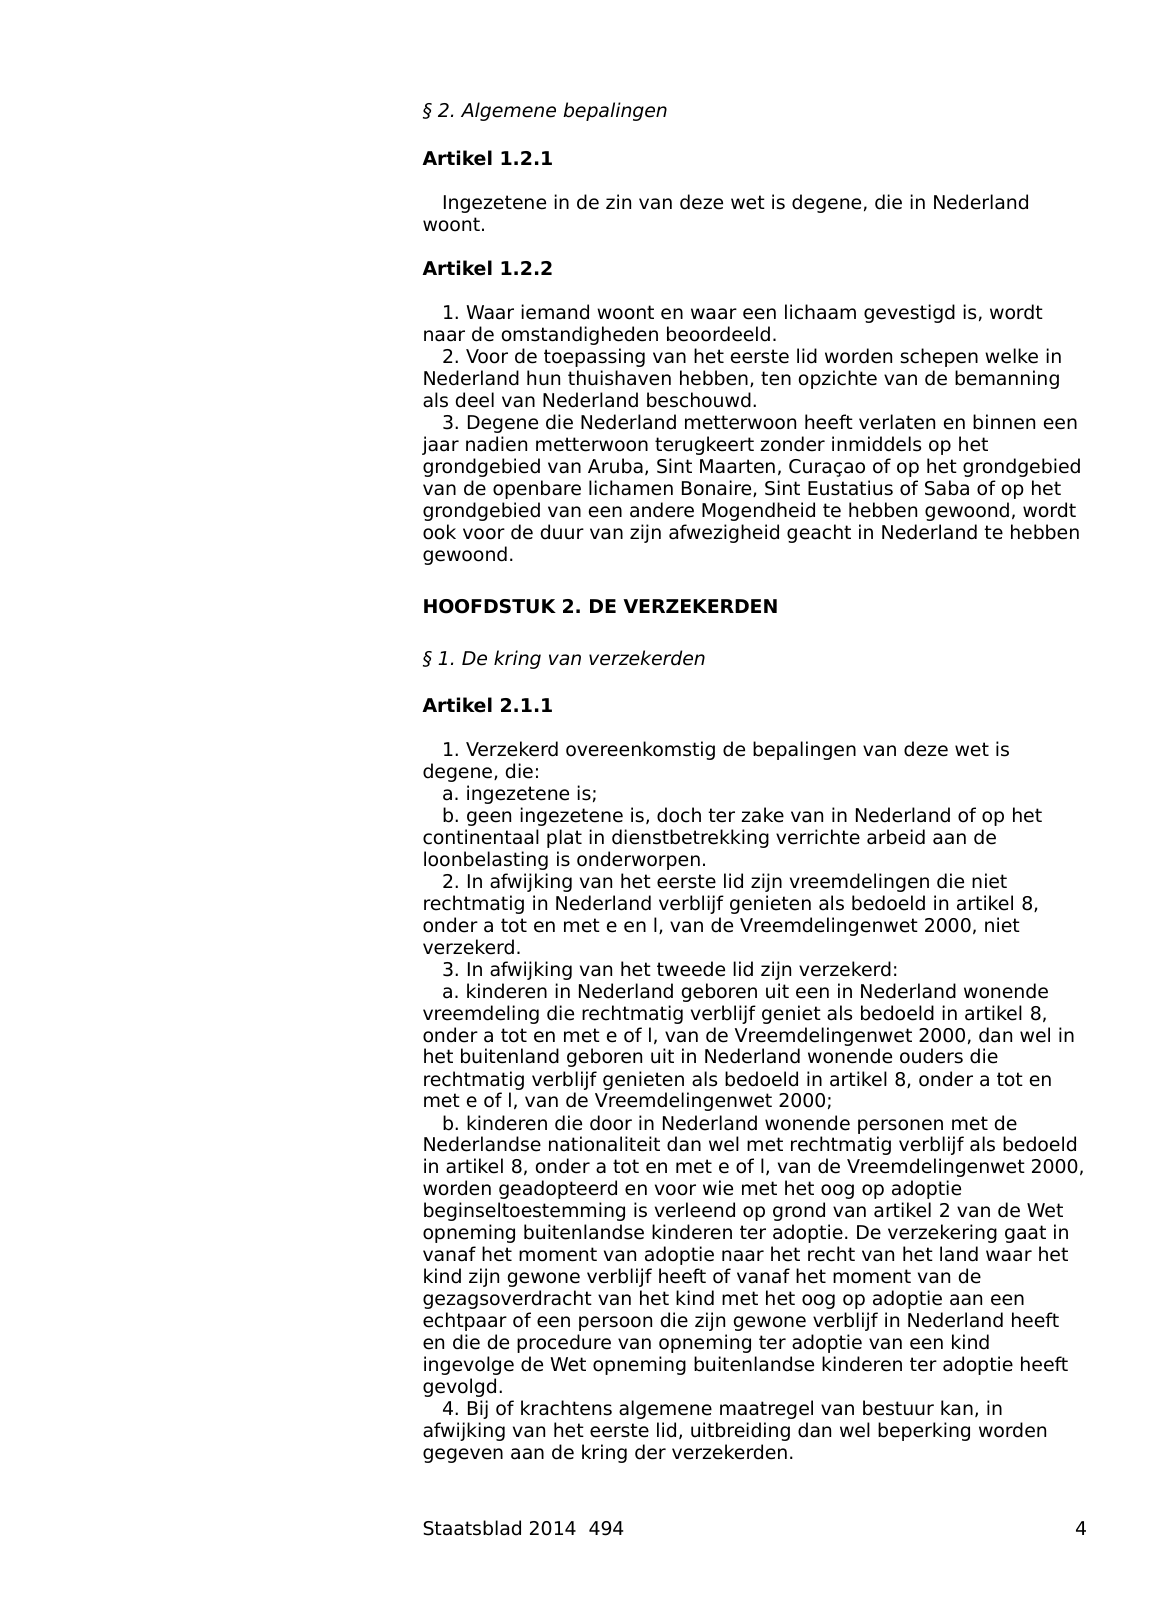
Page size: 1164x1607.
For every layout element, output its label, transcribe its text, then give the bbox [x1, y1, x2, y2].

text a. ingezetene is; [422, 783, 1087, 805]
subtitle Artikel 1.2.1 [422, 147, 1087, 169]
subtitle Artikel 2.1.1 [422, 694, 1087, 717]
text 3. In afwijking van het tweede lid zijn verzekerd: [422, 958, 1087, 981]
subtitle § 2. Algemene bepalingen [422, 100, 1087, 122]
text 2. In afwijking van het eerste lid zijn vreemdelingen die niet rechtmatig in Nederland verblijf genieten als bedoeld in artikel 8, onder a tot en met e en l, van de Vreemdelingenwet 2000, niet verzekerd. [422, 871, 1087, 958]
text b. geen ingezetene is, doch ter zake van in Nederland of op het continentaal plat in dienstbetrekking verrichte arbeid aan de loonbelasting is onderworpen. [422, 805, 1087, 871]
text 4. Bij of krachtens algemene maatregel van bestuur kan, in afwijking van het eerste lid, uitbreiding dan wel beperking worden gegeven aan de kring der verzekerden. [422, 1398, 1087, 1464]
text a. kinderen in Nederland geboren uit een in Nederland wonende vreemdeling die rechtmatig verblijf geniet als bedoeld in artikel 8, onder a tot en met e of l, van de Vreemdelingenwet 2000, dan wel in het buitenland geboren uit in Nederland wonende ouders die rechtmatig verblijf genieten als bedoeld in artikel 8, onder a tot en met e of l, van de Vreemdelingenwet 2000; [422, 981, 1087, 1112]
text Ingezetene in de zin van deze wet is degene, die in Nederland woont. [422, 192, 1087, 236]
text 3. Degene die Nederland metterwoon heeft verlaten en binnen een jaar nadien metterwoon terugkeert zonder inmiddels op het grondgebied van Aruba, Sint Maarten, Curaçao of op het grondgebied van de openbare lichamen Bonaire, Sint Eustatius of Saba of op het grondgebied van een andere Mogendheid te hebben gewoond, wordt ook voor de duur van zijn afwezigheid geacht in Nederland te hebben gewoond. [422, 412, 1087, 566]
subtitle HOOFDSTUK 2. DE VERZEKERDEN [422, 596, 1087, 618]
text 2. Voor de toepassing van het eerste lid worden schepen welke in Nederland hun thuishaven hebben, ten opzichte van de bemanning als deel van Nederland beschouwd. [422, 346, 1087, 412]
text 1. Verzekerd overeenkomstig de bepalingen van deze wet is degene, die: [422, 739, 1087, 783]
text 1. Waar iemand woont en waar een lichaam gevestigd is, wordt naar de omstandigheden beoordeeld. [422, 302, 1087, 346]
subtitle Artikel 1.2.2 [422, 258, 1087, 280]
subtitle § 1. De kring van verzekerden [422, 648, 1087, 669]
text b. kinderen die door in Nederland wonende personen met de Nederlandse nationaliteit dan wel met rechtmatig verblijf als bedoeld in artikel 8, onder a tot en met e of l, van de Vreemdelingenwet 2000, worden geadopteerd en voor wie met het oog op adoptie beginseltoestemming is verleend op grond van artikel 2 van de Wet opneming buitenlandse kinderen ter adoptie. De verzekering gaat in vanaf het moment van adoptie naar het recht van het land waar het kind zijn gewone verblijf heeft of vanaf het moment van de gezagsoverdracht van het kind met het oog op adoptie aan een echtpaar of een persoon die zijn gewone verblijf in Nederland heeft en die de procedure van opneming ter adoptie van een kind ingevolge de Wet opneming buitenlandse kinderen ter adoptie heeft gevolgd. [422, 1112, 1087, 1398]
